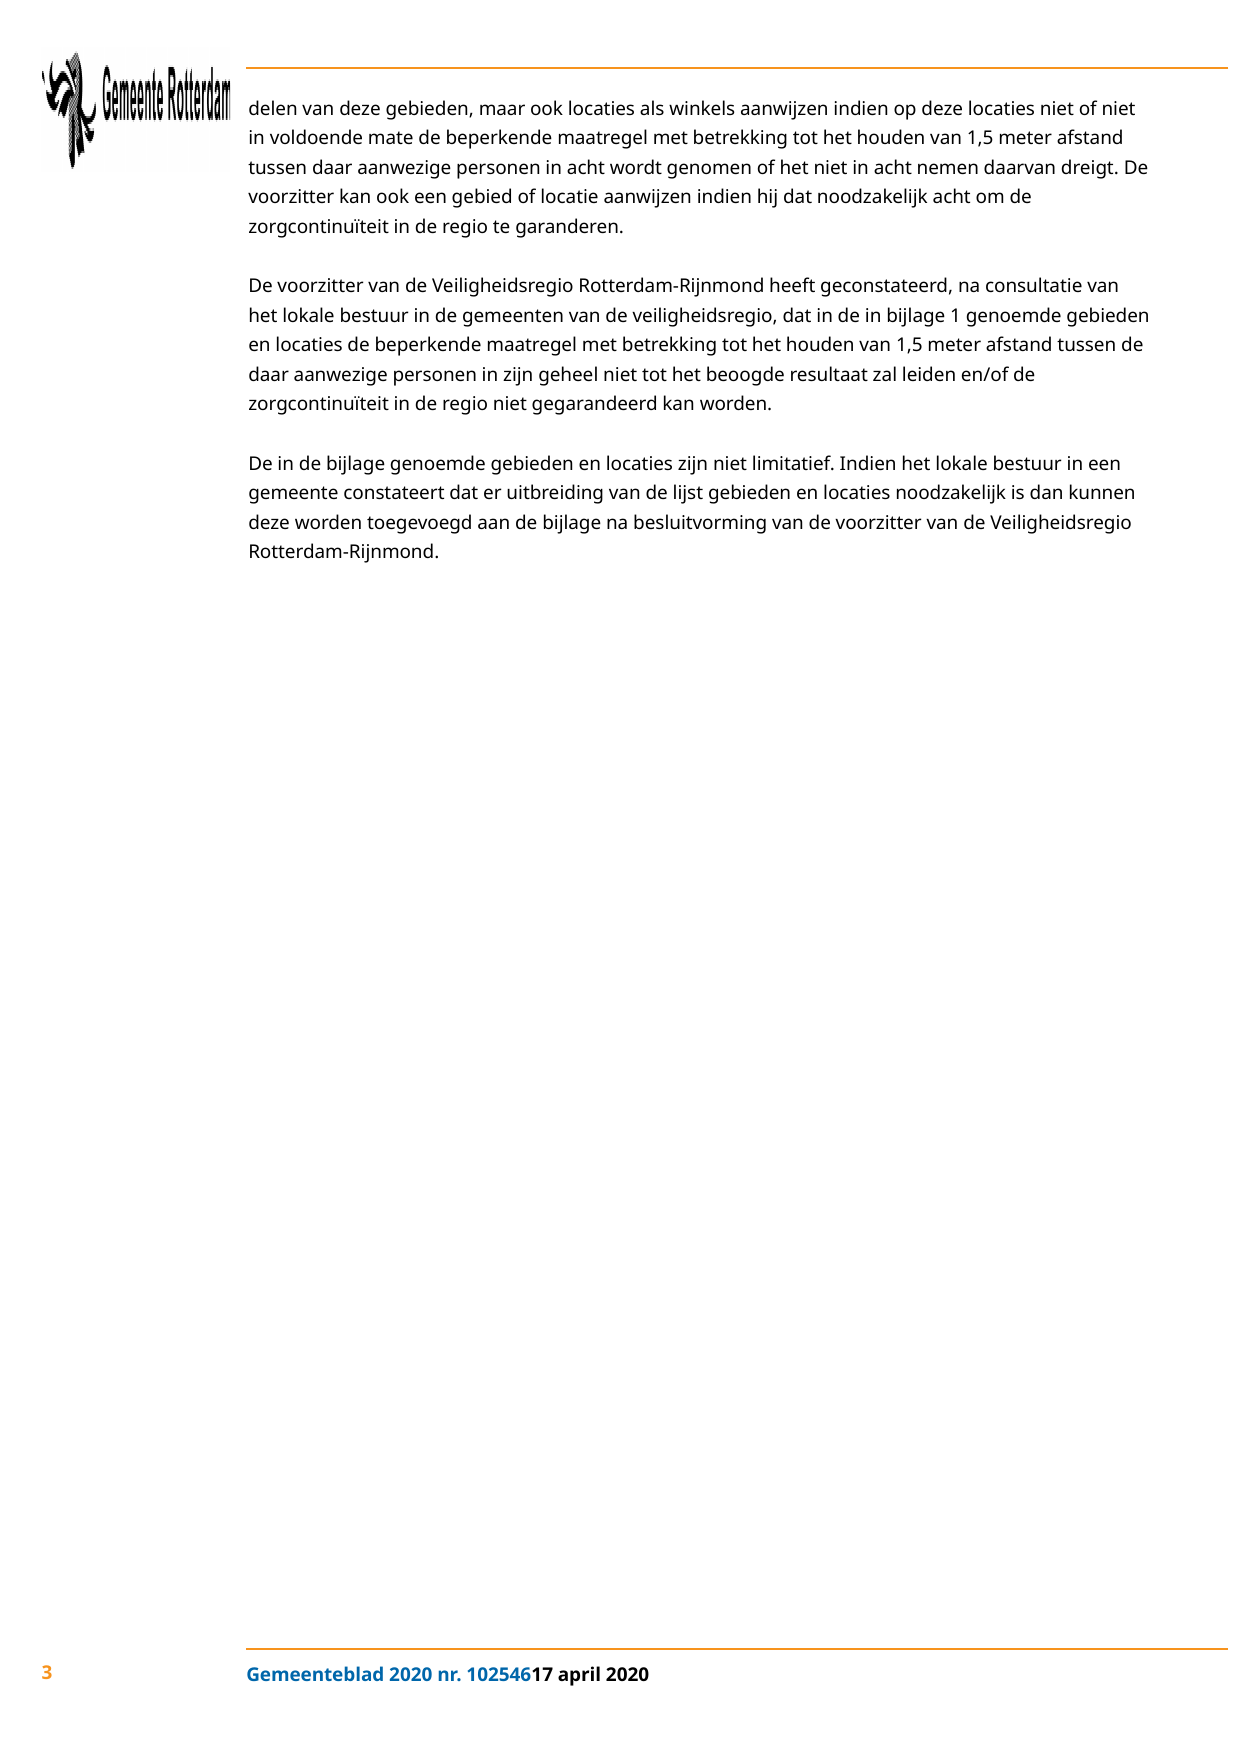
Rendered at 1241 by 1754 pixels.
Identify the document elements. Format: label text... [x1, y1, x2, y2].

text De in de bijlage genoemde gebieden en locaties zijn niet limitatief. Indien het lokale bestuur in een gemeente constateert dat er uitbreiding van de lijst gebieden en locaties noodzakelijk is dan kunnen deze worden toegevoegd aan de bijlage na besluitvorming van de voorzitter van de Veiligheidsregio Rotterdam-Rijnmond. [248, 450, 1152, 564]
picture [41, 47, 231, 172]
text De voorzitter van de Veiligheidsregio Rotterdam-Rijnmond heeft geconstateerd, na consultatie van het lokale bestuur in de gemeenten van de veiligheidsregio, dat in de in bijlage 1 genoemde gebieden en locaties de beperkende maatregel met betrekking tot het houden van 1,5 meter afstand tussen de daar aanwezige personen in zijn geheel niet tot het beoogde resultaat zal leiden en/of de zorgcontinuïteit in de regio niet gegarandeerd kan worden. [248, 272, 1152, 416]
text delen van deze gebieden, maar ook locaties als winkels aanwijzen indien op deze locaties niet of niet in voldoende mate de beperkende maatregel met betrekking tot het houden van 1,5 meter afstand tussen daar aanwezige personen in acht wordt genomen of het niet in acht nemen daarvan dreigt. De voorzitter kan ook een gebied of locatie aanwijzen indien hij dat noodzakelijk acht om de zorgcontinuïteit in de regio te garanderen. [248, 95, 1152, 239]
